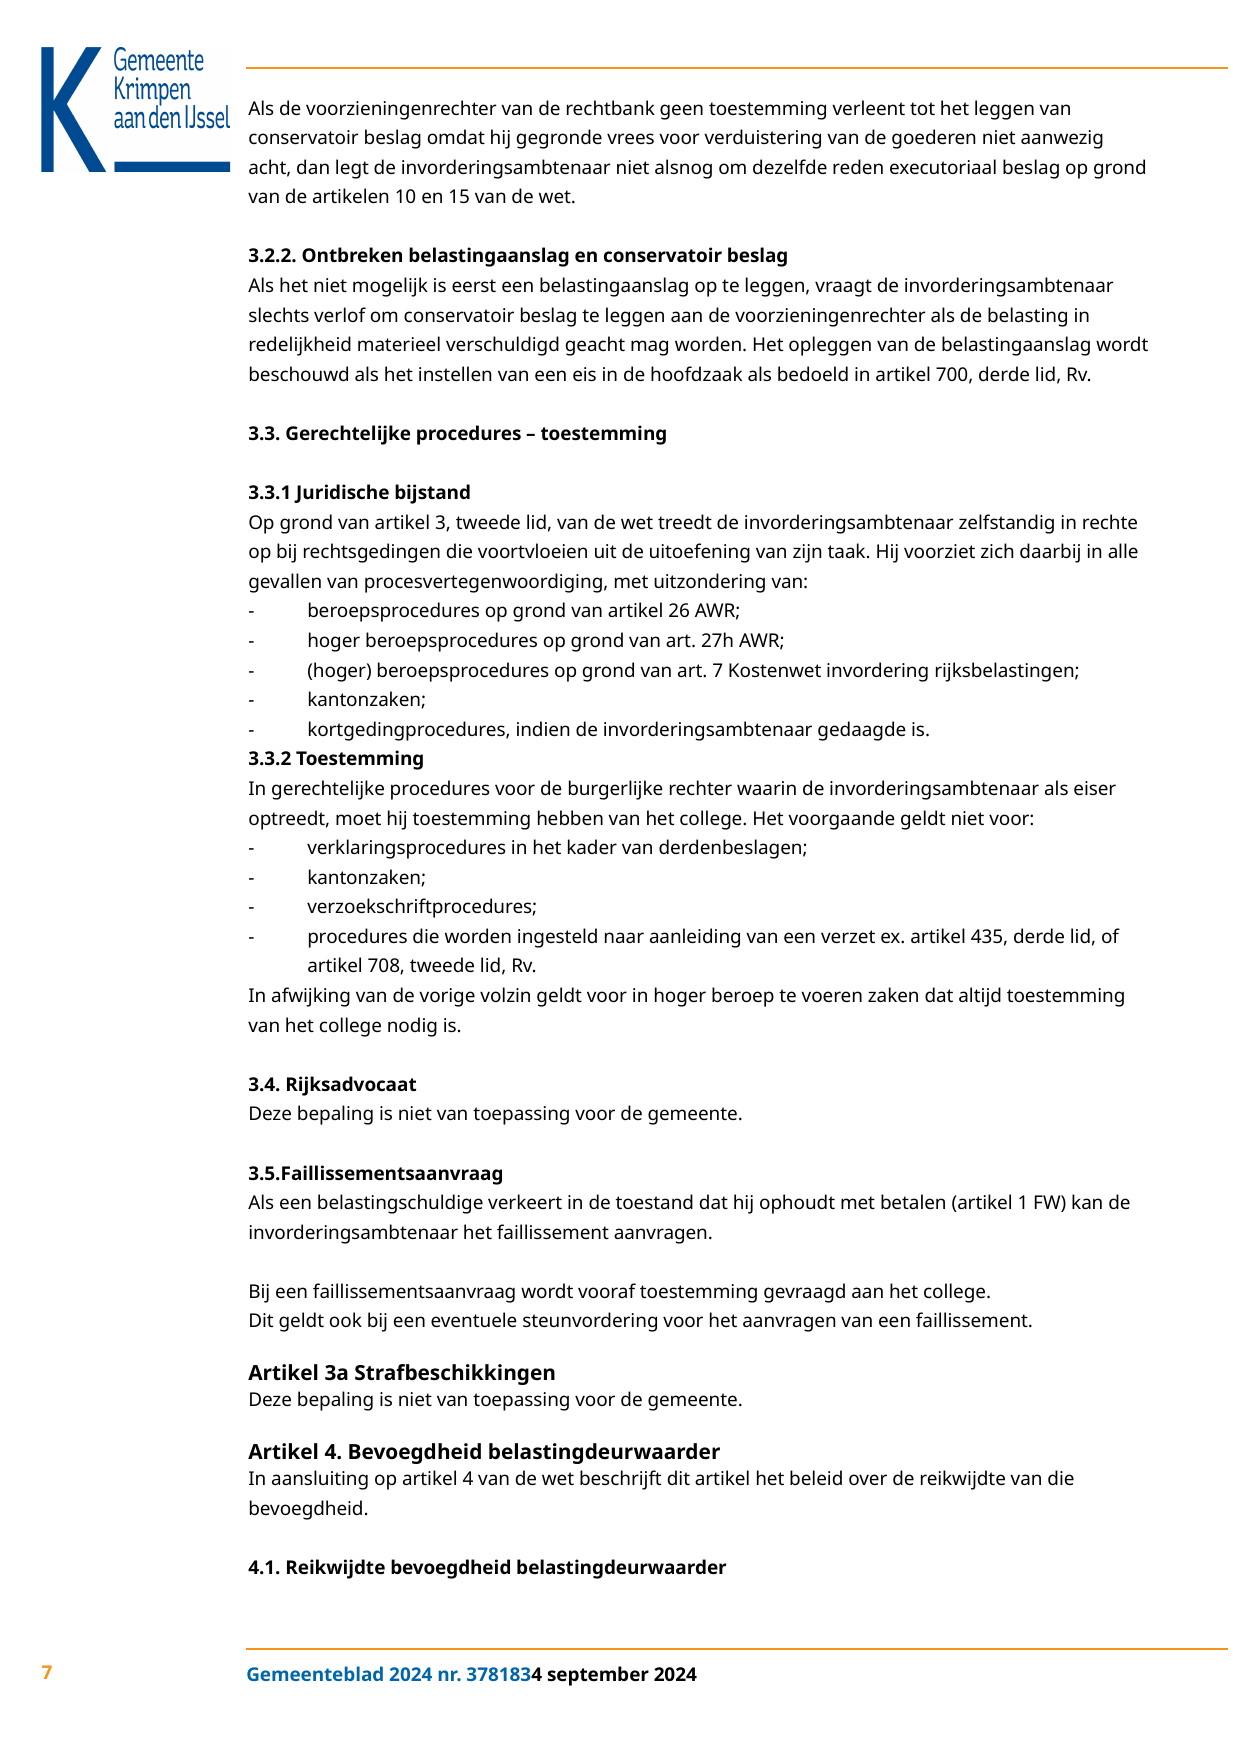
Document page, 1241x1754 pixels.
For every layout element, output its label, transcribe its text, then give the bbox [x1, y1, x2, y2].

text 3.2.2. Ontbreken belastingaanslag en conservatoir beslag [248, 243, 1152, 268]
text Deze bepaling is niet van toepassing voor de gemeente. [248, 1387, 1152, 1412]
list verklaringsprocedures in het kader van derdenbeslagen; [248, 834, 1152, 860]
text Artikel 3a Strafbeschikkingen [248, 1358, 1152, 1387]
text Deze bepaling is niet van toepassing voor de gemeente. [248, 1101, 1152, 1126]
text Als het niet mogelijk is eerst een belastingaanslag op te leggen, vraagt de invorderingsambtenaar slechts verlof om conservatoir beslag te leggen aan de voorzieningenrechter als de belasting in redelijkheid materieel verschuldigd geacht mag worden. Het opleggen van de belastingaanslag wordt beschouwd als het instellen van een eis in de hoofdzaak als bedoeld in artikel 700, derde lid, Rv. [248, 272, 1152, 387]
list (hoger) beroepsprocedures op grond van art. 7 Kostenwet invordering rijksbelastingen; [248, 657, 1152, 683]
list verzoekschriftprocedures; [248, 893, 1152, 919]
list procedures die worden ingesteld naar aanleiding van een verzet ex. artikel 435, derde lid, of artikel 708, tweede lid, Rv. [248, 923, 1152, 978]
list hoger beroepsprocedures op grond van art. 27h AWR; [248, 627, 1152, 653]
text 3.5.Faillissementsaanvraag [248, 1160, 1152, 1186]
text Artikel 4. Bevoegdheid belastingdeurwaarder [248, 1437, 1152, 1465]
text Als een belastingschuldige verkeert in de toestand dat hij ophoudt met betalen (artikel 1 FW) kan de invorderingsambtenaar het faillissement aanvragen. [248, 1189, 1152, 1245]
text In afwijking van de vorige volzin geldt voor in hoger beroep te voeren zaken dat altijd toestemming van het college nodig is. [248, 982, 1152, 1038]
picture [41, 47, 231, 172]
text In aansluiting op artikel 4 van de wet beschrijft dit artikel het beleid over de reikwijdte van die bevoegdheid. [248, 1465, 1152, 1521]
text Als de voorzieningenrechter van de rechtbank geen toestemming verleent tot het leggen van conservatoir beslag omdat hij gegronde vrees voor verduistering van de goederen niet aanwezig acht, dan legt de invorderingsambtenaar niet alsnog om dezelfde reden executoriaal beslag op grond van de artikelen 10 en 15 van de wet. [248, 95, 1152, 209]
list beroepsprocedures op grond van artikel 26 AWR; [248, 598, 1152, 623]
text Bij een faillissementsaanvraag wordt vooraf toestemming gevraagd aan het college. [248, 1278, 1152, 1304]
text 3.3.2 Toestemming [248, 746, 1152, 771]
list kortgedingprocedures, indien de invorderingsambtenaar gedaagde is. [248, 716, 1152, 742]
text 3.3.1 Juridische bijstand [248, 479, 1152, 505]
text 3.3. Gerechtelijke procedures – toestemming [248, 420, 1152, 446]
text Dit geldt ook bij een eventuele steunvordering voor het aanvragen van een faillissement. [248, 1308, 1152, 1333]
text 4.1. Reikwijdte bevoegdheid belastingdeurwaarder [248, 1554, 1152, 1580]
text 3.4. Rijksadvocaat [248, 1071, 1152, 1097]
list kantonzaken; [248, 686, 1152, 712]
list kantonzaken; [248, 864, 1152, 890]
text Op grond van artikel 3, tweede lid, van de wet treedt de invorderingsambtenaar zelfstandig in rechte op bij rechtsgedingen die voortvloeien uit de uitoefening van zijn taak. Hij voorziet zich daarbij in alle gevallen van procesvertegenwoordiging, met uitzondering van: [248, 509, 1152, 594]
text In gerechtelijke procedures voor de burgerlijke rechter waarin de invorderingsambtenaar als eiser optreedt, moet hij toestemming hebben van het college. Het voorgaande geldt niet voor: [248, 775, 1152, 831]
